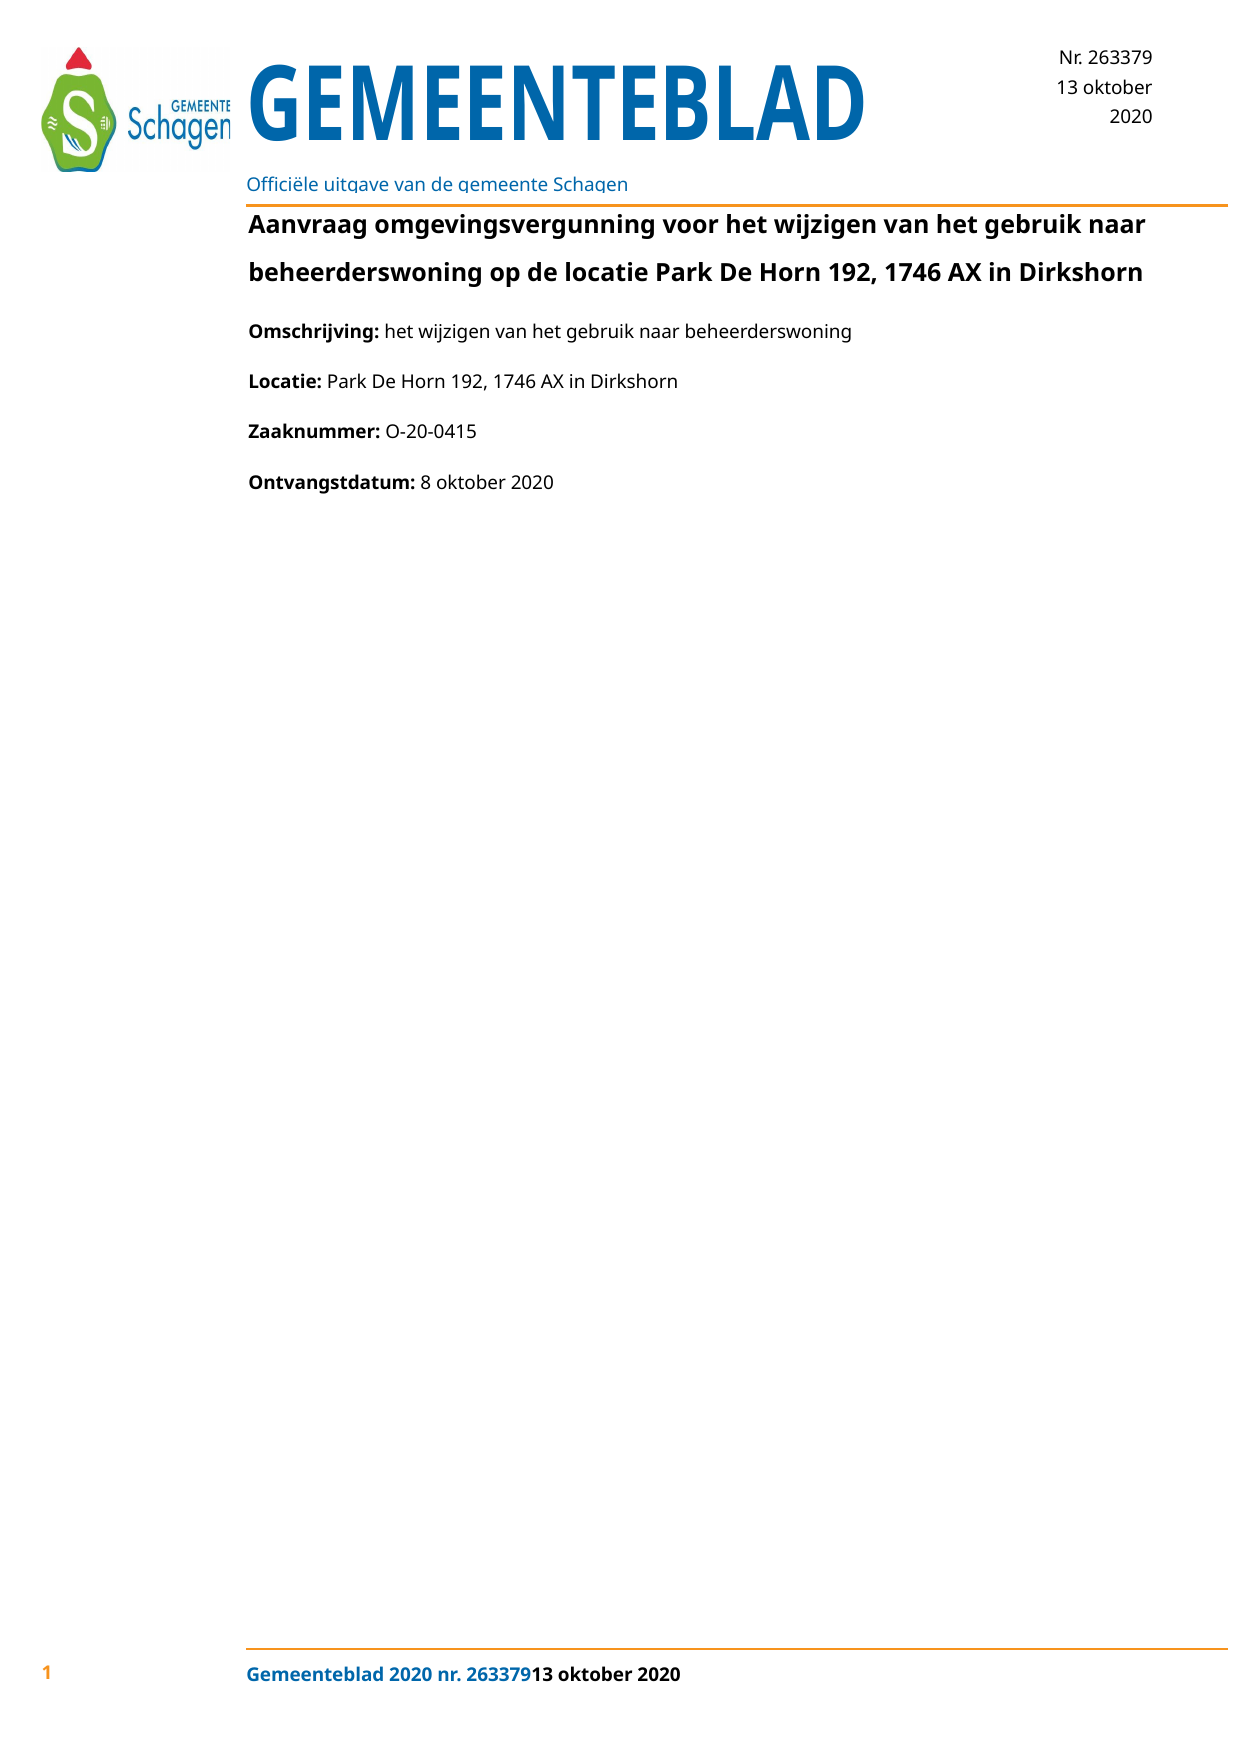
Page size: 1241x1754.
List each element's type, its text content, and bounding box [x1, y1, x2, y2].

text Zaaknummer: O-20-0415 [248, 419, 1152, 444]
text Aanvraag omgevingsvergunning voor het wijzigen van het gebruik naar beheerderswoning op de locatie Park De Horn 192, 1746 AX in Dirkshorn [248, 207, 1152, 288]
text Locatie: Park De Horn 192, 1746 AX in Dirkshorn [248, 368, 1152, 394]
picture [41, 47, 231, 172]
text Omschrijving: het wijzigen van het gebruik naar beheerderswoning [248, 318, 1152, 344]
text Ontvangstdatum: 8 oktober 2020 [248, 469, 1152, 495]
